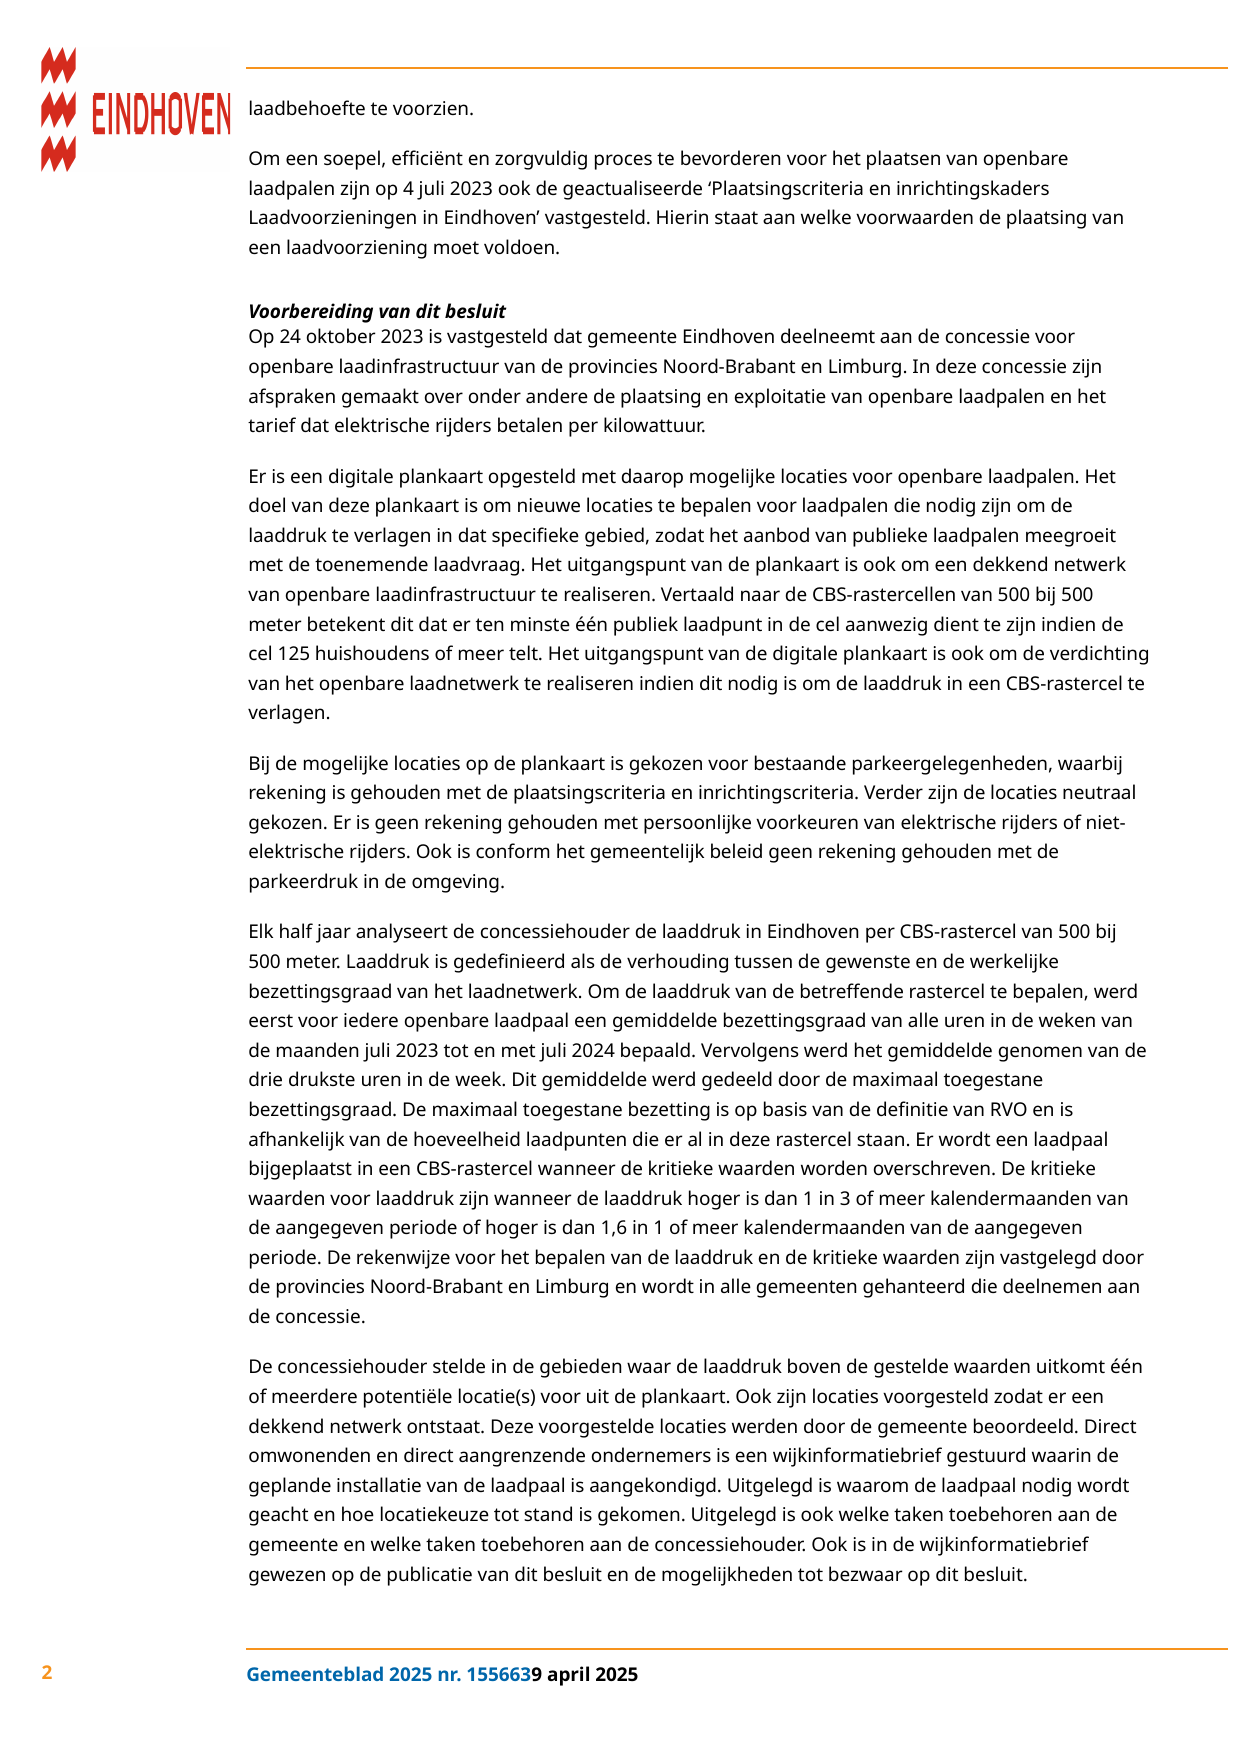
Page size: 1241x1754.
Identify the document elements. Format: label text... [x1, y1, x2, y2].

picture [41, 47, 231, 172]
text Bij de mogelijke locaties op de plankaart is gekozen voor bestaande parkeergelegenheden, waarbij rekening is gehouden met de plaatsingscriteria en inrichtingscriteria. Verder zijn de locaties neutraal gekozen. Er is geen rekening gehouden met persoonlijke voorkeuren van elektrische rijders of niet-elektrische rijders. Ook is conform het gemeentelijk beleid geen rekening gehouden met de parkeerdruk in de omgeving. [248, 750, 1152, 894]
text Elk half jaar analyseert de concessiehouder de laaddruk in Eindhoven per CBS-rastercel van 500 bij 500 meter. Laaddruk is gedefinieerd als de verhouding tussen de gewenste en de werkelijke bezettingsgraad van het laadnetwerk. Om de laaddruk van de betreffende rastercel te bepalen, werd eerst voor iedere openbare laadpaal een gemiddelde bezettingsgraad van alle uren in de weken van de maanden juli 2023 tot en met juli 2024 bepaald. Vervolgens werd het gemiddelde genomen van de drie drukste uren in de week. Dit gemiddelde werd gedeeld door de maximaal toegestane bezettingsgraad. De maximaal toegestane bezetting is op basis van de definitie van RVO en is afhankelijk van de hoeveelheid laadpunten die er al in deze rastercel staan. Er wordt een laadpaal bijgeplaatst in een CBS-rastercel wanneer de kritieke waarden worden overschreven. De kritieke waarden voor laaddruk zijn wanneer de laaddruk hoger is dan 1 in 3 of meer kalendermaanden van de aangegeven periode of hoger is dan 1,6 in 1 of meer kalendermaanden van de aangegeven periode. De rekenwijze voor het bepalen van de laaddruk en de kritieke waarden zijn vastgelegd door de provincies Noord-Brabant en Limburg en wordt in alle gemeenten gehanteerd die deelnemen aan de concessie. [248, 919, 1152, 1329]
text De concessiehouder stelde in de gebieden waar de laaddruk boven de gestelde waarden uitkomt één of meerdere potentiële locatie(s) voor uit de plankaart. Ook zijn locaties voorgesteld zodat er een dekkend netwerk ontstaat. Deze voorgestelde locaties werden door de gemeente beoordeeld. Direct omwonenden en direct aangrenzende ondernemers is een wijkinformatiebrief gestuurd waarin de geplande installatie van de laadpaal is aangekondigd. Uitgelegd is waarom de laadpaal nodig wordt geacht en hoe locatiekeuze tot stand is gekomen. Uitgelegd is ook welke taken toebehoren aan de gemeente en welke taken toebehoren aan de concessiehouder. Ook is in de wijkinformatiebrief gewezen op de publicatie van dit besluit en de mogelijkheden tot bezwaar op dit besluit. [248, 1354, 1152, 1586]
text Voorbereiding van dit besluit [248, 298, 1152, 324]
text Er is een digitale plankaart opgesteld met daarop mogelijke locaties voor openbare laadpalen. Het doel van deze plankaart is om nieuwe locaties te bepalen voor laadpalen die nodig zijn om de laaddruk te verlagen in dat specifieke gebied, zodat het aanbod van publieke laadpalen meegroeit met de toenemende laadvraag. Het uitgangspunt van de plankaart is ook om een dekkend netwerk van openbare laadinfrastructuur te realiseren. Vertaald naar de CBS-rastercellen van 500 bij 500 meter betekent dit dat er ten minste één publiek laadpunt in de cel aanwezig dient te zijn indien de cel 125 huishoudens of meer telt. Het uitgangspunt van de digitale plankaart is ook om de verdichting van het openbare laadnetwerk te realiseren indien dit nodig is om de laaddruk in een CBS-rastercel te verlagen. [248, 463, 1152, 725]
text laadbehoefte te voorzien. [248, 95, 1152, 121]
text Op 24 oktober 2023 is vastgesteld dat gemeente Eindhoven deelneemt aan de concessie voor openbare laadinfrastructuur van de provincies Noord-Brabant en Limburg. In deze concessie zijn afspraken gemaakt over onder andere de plaatsing en exploitatie van openbare laadpalen en het tarief dat elektrische rijders betalen per kilowattuur. [248, 324, 1152, 438]
text Om een soepel, efficiënt en zorgvuldig proces te bevorderen voor het plaatsen van openbare laadpalen zijn op 4 juli 2023 ook de geactualiseerde ‘Plaatsingscriteria en inrichtingskaders Laadvoorzieningen in Eindhoven’ vastgesteld. Hierin staat aan welke voorwaarden de plaatsing van een laadvoorziening moet voldoen. [248, 145, 1152, 260]
